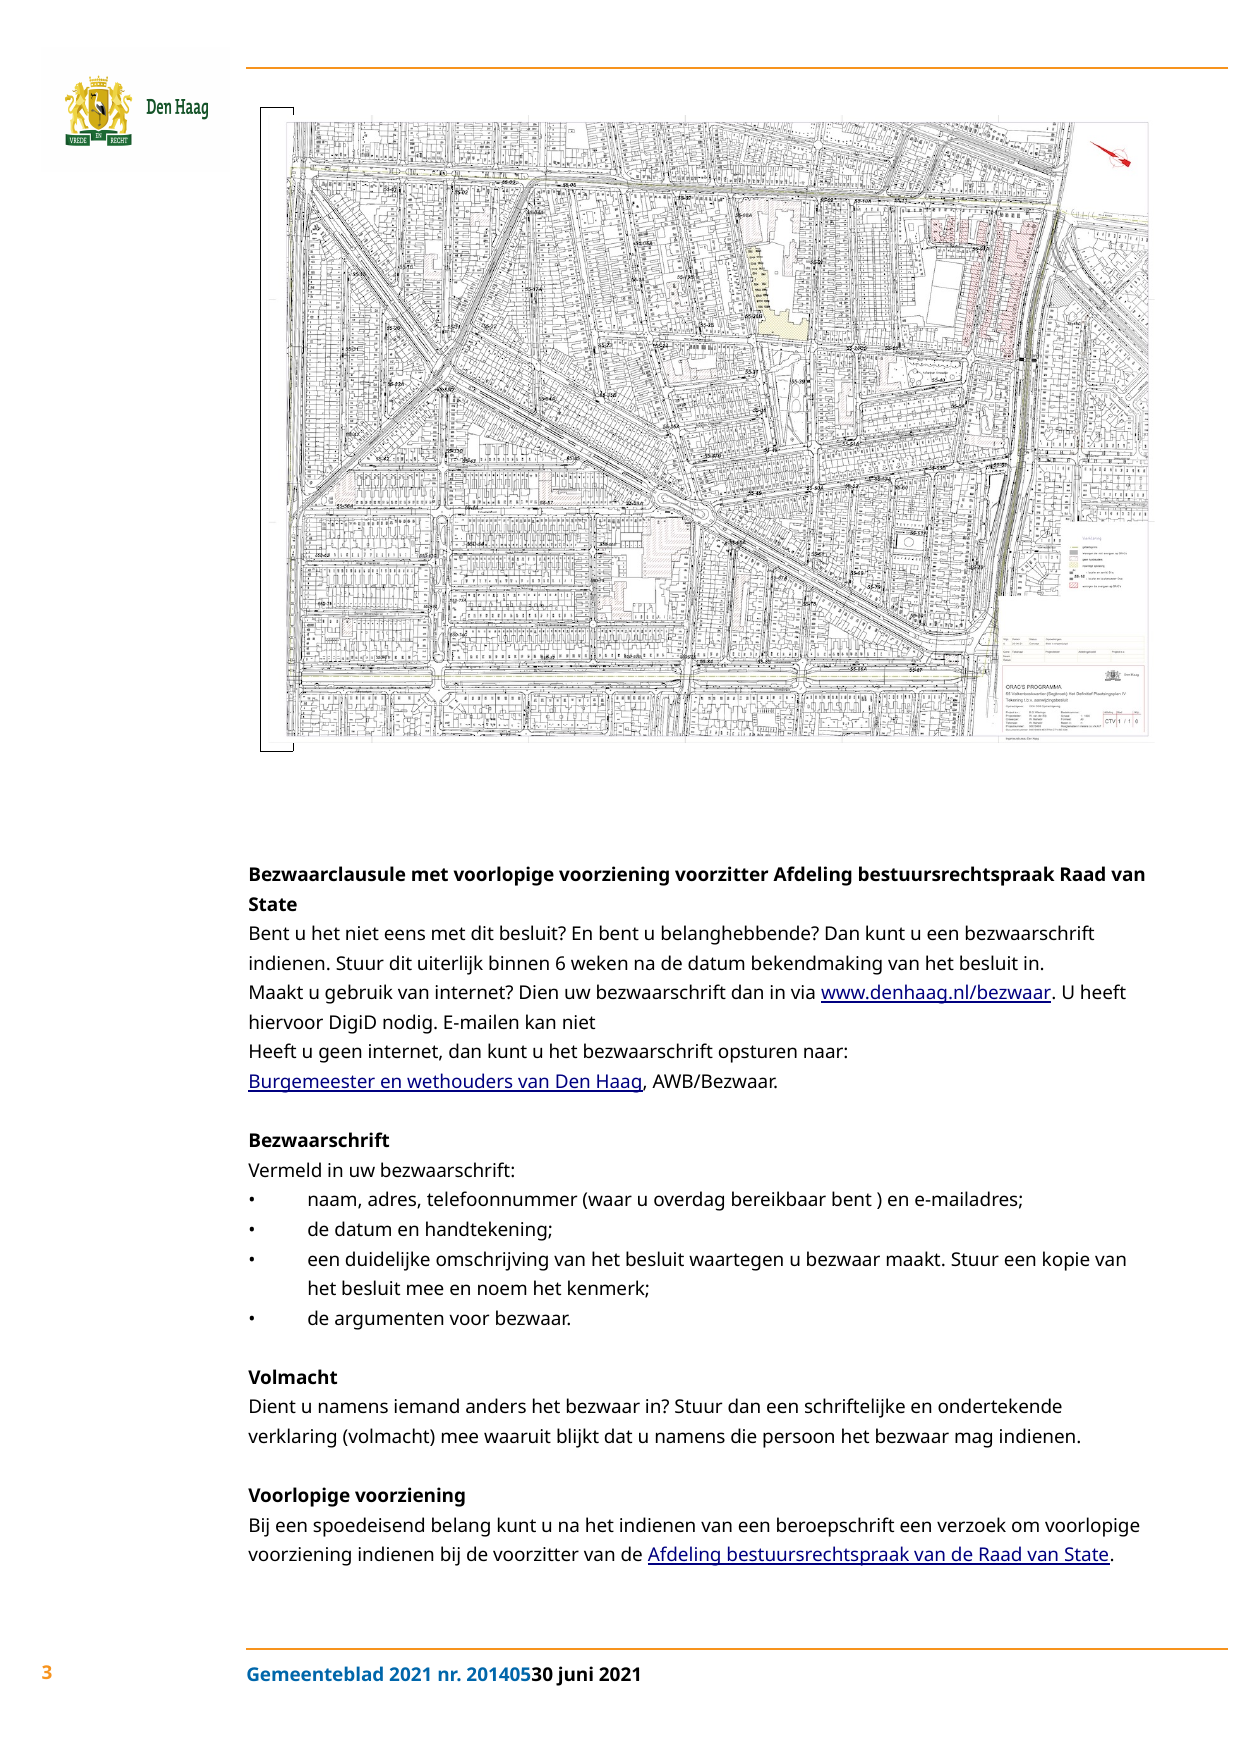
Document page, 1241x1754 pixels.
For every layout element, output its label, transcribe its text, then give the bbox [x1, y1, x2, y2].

text Heeft u geen internet, dan kunt u het bezwaarschrift opsturen naar: [248, 1039, 1152, 1064]
list de datum en handtekening; [248, 1216, 1152, 1242]
text Burgemeester en wethouders van Den Haag, AWB/Bezwaar. [248, 1068, 1152, 1094]
text Vermeld in uw bezwaarschrift: [248, 1157, 1152, 1183]
list de argumenten voor bezwaar. [248, 1305, 1152, 1331]
picture [41, 47, 231, 172]
text Bij een spoedeisend belang kunt u na het indienen van een beroepschrift een verzoek om voorlopige voorziening indienen bij de voorzitter van de Afdeling bestuursrechtspraak van de Raad van State. [248, 1512, 1152, 1567]
text Bezwaarschrift [248, 1127, 1152, 1153]
text Maakt u gebruik van internet? Dien uw bezwaarschrift dan in via www.denhaag.nl/bezwaar. U heeft hiervoor DigiD nodig. E-mailen kan niet [248, 979, 1152, 1035]
text Bezwaarclausule met voorlopige voorziening voorzitter Afdeling bestuursrechtspraak Raad van State [248, 861, 1152, 917]
list naam, adres, telefoonnummer (waar u overdag bereikbaar bent ) en e-mailadres; [248, 1187, 1152, 1212]
list een duidelijke omschrijving van het besluit waartegen u bezwaar maakt. Stuur een kopie van het besluit mee en noem het kenmerk; [248, 1246, 1152, 1301]
text Volmacht [248, 1364, 1152, 1390]
text Dient u namens iemand anders het bezwaar in? Stuur dan een schriftelijke en ondertekende verklaring (volmacht) mee waaruit blijkt dat u namens die persoon het bezwaar mag indienen. [248, 1394, 1152, 1449]
text Bent u het niet eens met dit besluit? En bent u belanghebbende? Dan kunt u een bezwaarschrift indienen. Stuur dit uiterlijk binnen 6 weken na de datum bekendmaking van het besluit in. [248, 920, 1152, 976]
picture [268, 115, 1155, 743]
text Voorlopige voorziening [248, 1482, 1152, 1508]
